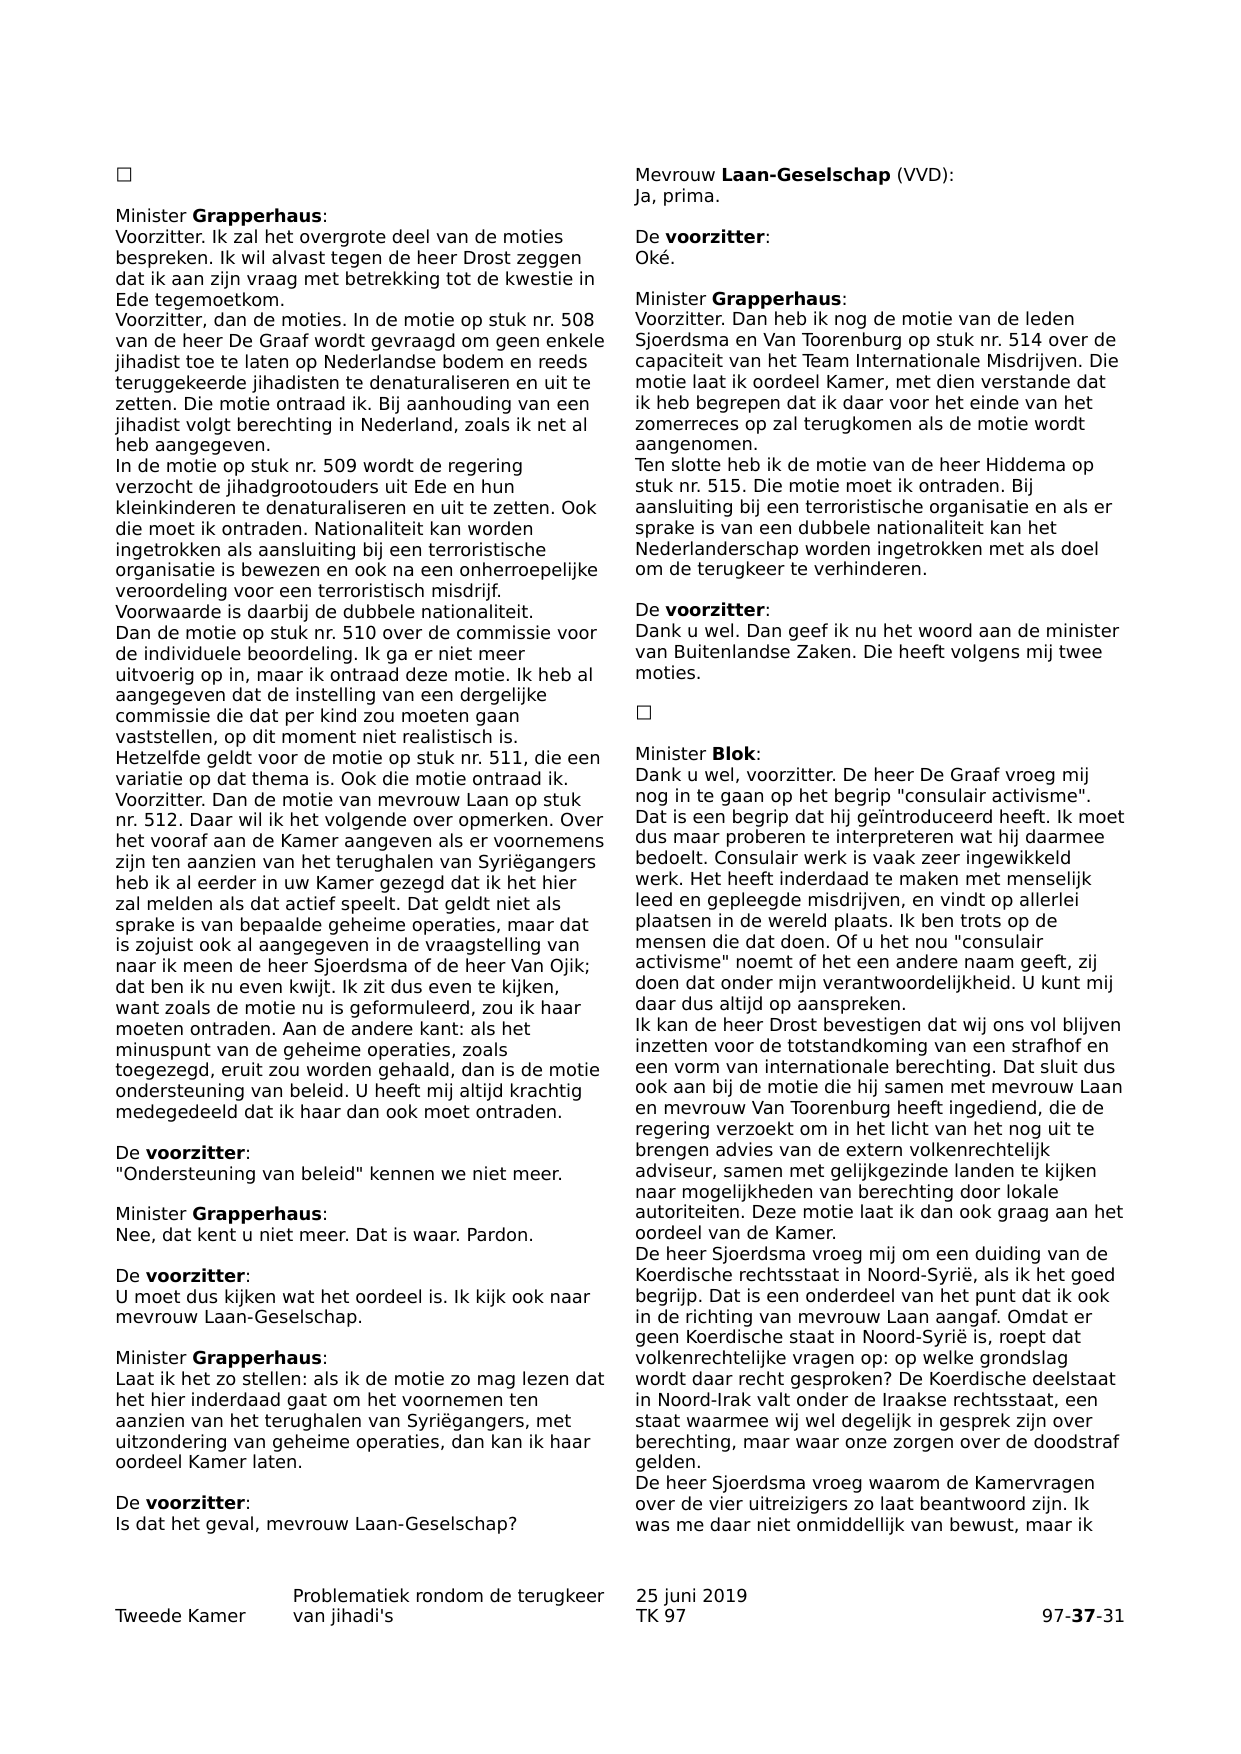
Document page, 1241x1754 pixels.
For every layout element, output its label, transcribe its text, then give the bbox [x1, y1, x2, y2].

text Minister Grapperhaus: [115, 1348, 605, 1369]
text Dan de motie op stuk nr. 510 over de commissie voor de individuele beoordeling. Ik ga er niet meer uitvoerig op in, maar ik ontraad deze motie. Ik heb al aangegeven dat de instelling van een dergelijke commissie die dat per kind zou moeten gaan vaststellen, op dit moment niet realistisch is. [115, 623, 605, 748]
text Voorzitter. Dan de motie van mevrouw Laan op stuk nr. 512. Daar wil ik het volgende over opmerken. Over het vooraf aan de Kamer aangeven als er voornemens zijn ten aanzien van het terughalen van Syriëgangers heb ik al eerder in uw Kamer gezegd dat ik het hier zal melden als dat actief speelt. Dat geldt niet als sprake is van bepaalde geheime operaties, maar dat is zojuist ook al aangegeven in de vraagstelling van naar ik meen de heer Sjoerdsma of de heer Van Ojik; dat ben ik nu even kwijt. Ik zit dus even te kijken, want zoals de motie nu is geformuleerd, zou ik haar moeten ontraden. Aan de andere kant: als het minuspunt van de geheime operaties, zoals toegezegd, eruit zou worden gehaald, dan is de motie ondersteuning van beleid. U heeft mij altijd krachtig medegedeeld dat ik haar dan ook moet ontraden. [115, 789, 605, 1123]
text Dank u wel, voorzitter. De heer De Graaf vroeg mij nog in te gaan op het begrip "consulair activisme". Dat is een begrip dat hij geïntroduceerd heeft. Ik moet dus maar proberen te interpreteren wat hij daarmee bedoelt. Consulair werk is vaak zeer ingewikkeld werk. Het heeft inderdaad te maken met menselijk leed en gepleegde misdrijven, en vindt op allerlei plaatsen in de wereld plaats. Ik ben trots op de mensen die dat doen. Of u het nou "consulair activisme" noemt of het een andere naam geeft, zij doen dat onder mijn verantwoordelijkheid. U kunt mij daar dus altijd op aanspreken. [635, 765, 1125, 1015]
text Ja, prima. [635, 186, 1125, 207]
text Hetzelfde geldt voor de motie op stuk nr. 511, die een variatie op dat thema is. Ook die motie ontraad ik. [115, 748, 605, 789]
text Minister Grapperhaus: [115, 206, 605, 227]
text De voorzitter: [115, 1266, 605, 1286]
text Is dat het geval, mevrouw Laan-Geselschap? [115, 1514, 605, 1534]
text In de motie op stuk nr. 509 wordt de regering verzocht de jihadgrootouders uit Ede en hun kleinkinderen te denaturaliseren en uit te zetten. Ook die moet ik ontraden. Nationaliteit kan worden ingetrokken als aansluiting bij een terroristische organisatie is bewezen en ook na een onherroepelijke veroordeling voor een terroristisch misdrijf. Voorwaarde is daarbij de dubbele nationaliteit. [115, 456, 605, 623]
text Voorzitter, dan de moties. In de motie op stuk nr. 508 van de heer De Graaf wordt gevraagd om geen enkele jihadist toe te laten op Nederlandse bodem en reeds teruggekeerde jihadisten te denaturaliseren en uit te zetten. Die motie ontraad ik. Bij aanhouding van een jihadist volgt berechting in Nederland, zoals ik net al heb aangegeven. [115, 310, 605, 456]
text Minister Blok: [635, 744, 1125, 765]
text Nee, dat kent u niet meer. Dat is waar. Pardon. [115, 1225, 605, 1246]
text De heer Sjoerdsma vroeg waarom de Kamervragen over de vier uitreizigers zo laat beantwoord zijn. Ik was me daar niet onmiddellijk van bewust, maar ik [635, 1473, 1125, 1536]
text De voorzitter: [635, 600, 1125, 621]
text Ik kan de heer Drost bevestigen dat wij ons vol blijven inzetten voor de totstandkoming van een strafhof en een vorm van internationale berechting. Dat sluit dus ook aan bij de motie die hij samen met mevrouw Laan en mevrouw Van Toorenburg heeft ingediend, die de regering verzoekt om in het licht van het nog uit te brengen advies van de extern volkenrechtelijk adviseur, samen met gelijkgezinde landen te kijken naar mogelijkheden van berechting door lokale autoriteiten. Deze motie laat ik dan ook graag aan het oordeel van de Kamer. [635, 1015, 1125, 1244]
text Minister Grapperhaus: [635, 288, 1125, 309]
text Mevrouw Laan-Geselschap (VVD): [635, 165, 1125, 186]
text De voorzitter: [115, 1143, 605, 1163]
text ⬜ [115, 165, 605, 186]
text ⬜ [635, 703, 1125, 724]
text Minister Grapperhaus: [115, 1204, 605, 1225]
text Voorzitter. Ik zal het overgrote deel van de moties bespreken. Ik wil alvast tegen de heer Drost zeggen dat ik aan zijn vraag met betrekking tot de kwestie in Ede tegemoetkom. [115, 227, 605, 310]
text Ten slotte heb ik de motie van de heer Hiddema op stuk nr. 515. Die motie moet ik ontraden. Bij aansluiting bij een terroristische organisatie en als er sprake is van een dubbele nationaliteit kan het Nederlanderschap worden ingetrokken met als doel om de terugkeer te verhinderen. [635, 455, 1125, 580]
text Laat ik het zo stellen: als ik de motie zo mag lezen dat het hier inderdaad gaat om het voornemen ten aanzien van het terughalen van Syriëgangers, met uitzondering van geheime operaties, dan kan ik haar oordeel Kamer laten. [115, 1369, 605, 1473]
text De voorzitter: [635, 227, 1125, 248]
text Voorzitter. Dan heb ik nog de motie van de leden Sjoerdsma en Van Toorenburg op stuk nr. 514 over de capaciteit van het Team Internationale Misdrijven. Die motie laat ik oordeel Kamer, met dien verstande dat ik heb begrepen dat ik daar voor het einde van het zomerreces op zal terugkomen als de motie wordt aangenomen. [635, 309, 1125, 455]
text Oké. [635, 248, 1125, 268]
text "Ondersteuning van beleid" kennen we niet meer. [115, 1163, 605, 1184]
text De voorzitter: [115, 1493, 605, 1514]
text U moet dus kijken wat het oordeel is. Ik kijk ook naar mevrouw Laan-Geselschap. [115, 1286, 605, 1328]
text De heer Sjoerdsma vroeg mij om een duiding van de Koerdische rechtsstaat in Noord-Syrië, als ik het goed begrijp. Dat is een onderdeel van het punt dat ik ook in de richting van mevrouw Laan aangaf. Omdat er geen Koerdische staat in Noord-Syrië is, roept dat volkenrechtelijke vragen op: op welke grondslag wordt daar recht gesproken? De Koerdische deelstaat in Noord-Irak valt onder de Iraakse rechtsstaat, een staat waarmee wij wel degelijk in gesprek zijn over berechting, maar waar onze zorgen over de doodstraf gelden. [635, 1244, 1125, 1473]
text Dank u wel. Dan geef ik nu het woord aan de minister van Buitenlandse Zaken. Die heeft volgens mij twee moties. [635, 621, 1125, 683]
